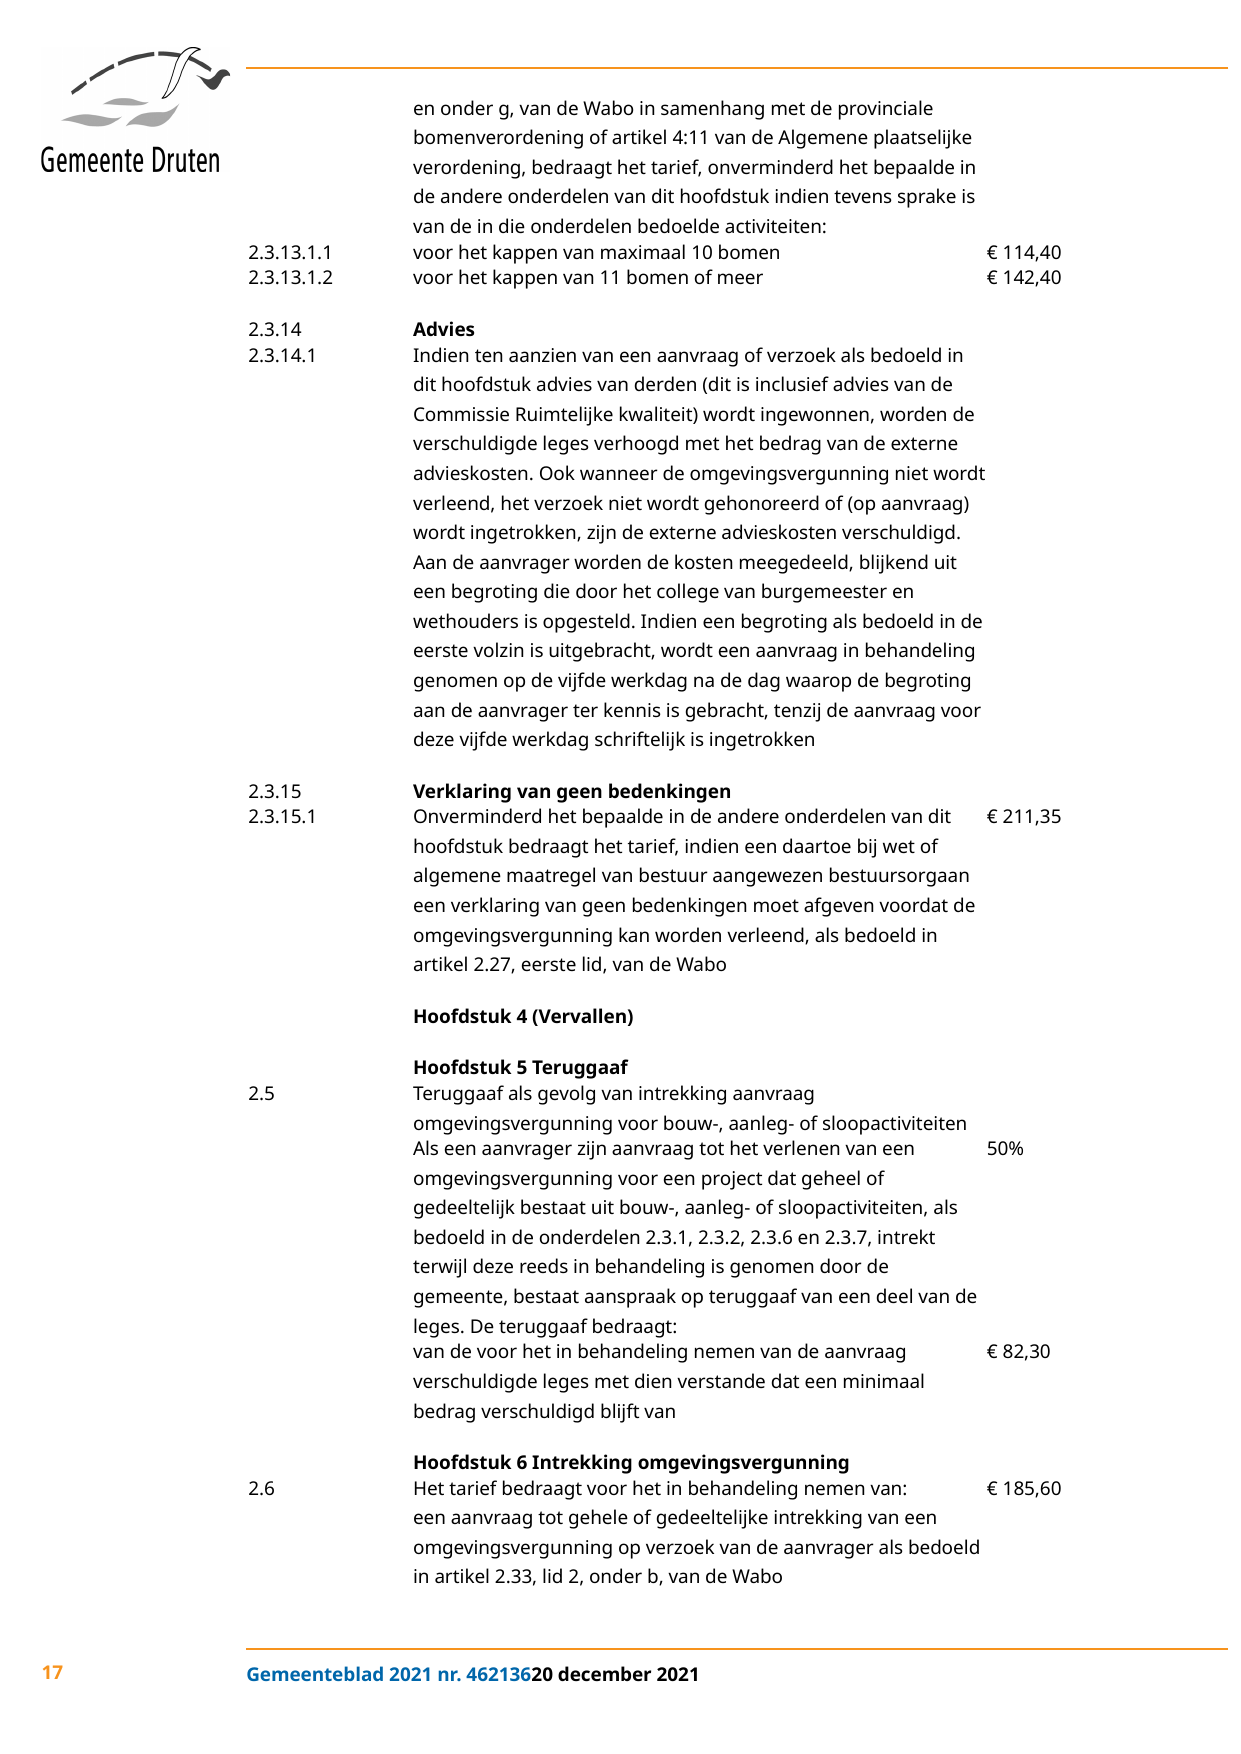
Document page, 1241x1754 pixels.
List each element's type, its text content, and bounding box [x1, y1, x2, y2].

table_cell [987, 1054, 1152, 1080]
picture [41, 47, 231, 172]
table_cell 2.3.14.1 [248, 342, 413, 752]
table_cell [413, 1029, 987, 1054]
table_cell [987, 977, 1152, 1003]
table_cell Hoofdstuk 6 Intrekking omgevingsvergunning [413, 1449, 987, 1475]
table_cell [987, 1449, 1152, 1475]
table_cell Het tarief bedraagt voor het in behandeling nemen van: een aanvraag tot gehele of gedeeltelijke intrekking van een omgevingsvergunning op verzoek van de aanvrager als bedoeld in artikel 2.33, lid 2, onder b, van de Wabo [413, 1475, 987, 1589]
table_cell en onder g, van de Wabo in samenhang met de provinciale bomenverordening of artikel 4:11 van de Algemene plaatselijke verordening, bedraagt het tarief, onverminderd het bepaalde in de andere onderdelen van dit hoofdstuk indien tevens sprake is van de in die onderdelen bedoelde activiteiten: [413, 95, 987, 239]
table_cell [248, 977, 413, 1003]
table_cell [987, 1029, 1152, 1054]
table_cell Hoofdstuk 5 Teruggaaf [413, 1054, 987, 1080]
table_cell [987, 290, 1152, 316]
table_cell 2.6 [248, 1475, 413, 1589]
table_cell [987, 1424, 1152, 1449]
table_cell € 142,40 [987, 265, 1152, 290]
table_cell [248, 1029, 413, 1054]
table_cell € 82,30 [987, 1339, 1152, 1423]
table_cell Als een aanvrager zijn aanvraag tot het verlenen van een omgevingsvergunning voor een project dat geheel of gedeeltelijk bestaat uit bouw-, aanleg- of sloopactiviteiten, als bedoeld in de onderdelen 2.3.1, 2.3.2, 2.3.6 en 2.3.7, intrekt terwijl deze reeds in behandeling is genomen door de gemeente, bestaat aanspraak op teruggaaf van een deel van de leges. De teruggaaf bedraagt: [413, 1135, 987, 1339]
table_cell 50% [987, 1135, 1152, 1339]
table_cell [248, 1339, 413, 1423]
table_cell 2.3.13.1.1 [248, 239, 413, 264]
table_cell [987, 95, 1152, 239]
table_cell 2.3.13.1.2 [248, 265, 413, 290]
table_cell [248, 1424, 413, 1449]
table_cell [248, 95, 413, 239]
table_cell [413, 1424, 987, 1449]
table_cell 2.3.15 [248, 778, 413, 803]
table_cell [413, 977, 987, 1003]
table_cell [413, 752, 987, 778]
table_cell [987, 752, 1152, 778]
table_cell [987, 1080, 1152, 1135]
table_cell Advies [413, 316, 987, 342]
table_cell € 114,40 [987, 239, 1152, 264]
table_cell € 211,35 [987, 804, 1152, 977]
table_cell Teruggaaf als gevolg van intrekking aanvraag omgevingsvergunning voor bouw-, aanleg- of sloopactiviteiten [413, 1080, 987, 1135]
table_cell [248, 1054, 413, 1080]
table_cell [987, 342, 1152, 752]
table_cell [413, 290, 987, 316]
table_cell Hoofdstuk 4 (Vervallen) [413, 1003, 987, 1029]
table_cell € 185,60 [987, 1475, 1152, 1589]
table_cell van de voor het in behandeling nemen van de aanvraag verschuldigde leges met dien verstande dat een minimaal bedrag verschuldigd blijft van [413, 1339, 987, 1423]
table_cell Verklaring van geen bedenkingen [413, 778, 987, 803]
table_cell [248, 752, 413, 778]
table_cell 2.3.15.1 [248, 804, 413, 977]
table_cell 2.3.14 [248, 316, 413, 342]
table_cell [987, 316, 1152, 342]
table_cell [248, 1003, 413, 1029]
table_cell [248, 1135, 413, 1339]
table_cell Indien ten aanzien van een aanvraag of verzoek als bedoeld in dit hoofdstuk advies van derden (dit is inclusief advies van de Commissie Ruimtelijke kwaliteit) wordt ingewonnen, worden de verschuldigde leges verhoogd met het bedrag van de externe advieskosten. Ook wanneer de omgevingsvergunning niet wordt verleend, het verzoek niet wordt gehonoreerd of (op aanvraag) wordt ingetrokken, zijn de externe advieskosten verschuldigd. Aan de aanvrager worden de kosten meegedeeld, blijkend uit een begroting die door het college van burgemeester en wethouders is opgesteld. Indien een begroting als bedoeld in de eerste volzin is uitgebracht, wordt een aanvraag in behandeling genomen op de vijfde werkdag na de dag waarop de begroting aan de aanvrager ter kennis is gebracht, tenzij de aanvraag voor deze vijfde werkdag schriftelijk is ingetrokken [413, 342, 987, 752]
table_cell [248, 1449, 413, 1475]
table_cell 2.5 [248, 1080, 413, 1135]
table_cell voor het kappen van maximaal 10 bomen [413, 239, 987, 264]
table_cell Onverminderd het bepaalde in de andere onderdelen van dit hoofdstuk bedraagt het tarief, indien een daartoe bij wet of algemene maatregel van bestuur aangewezen bestuursorgaan een verklaring van geen bedenkingen moet afgeven voordat de omgevingsvergunning kan worden verleend, als bedoeld in artikel 2.27, eerste lid, van de Wabo [413, 804, 987, 977]
table_cell [987, 1003, 1152, 1029]
table_cell [987, 778, 1152, 803]
table_cell voor het kappen van 11 bomen of meer [413, 265, 987, 290]
table_cell [248, 290, 413, 316]
